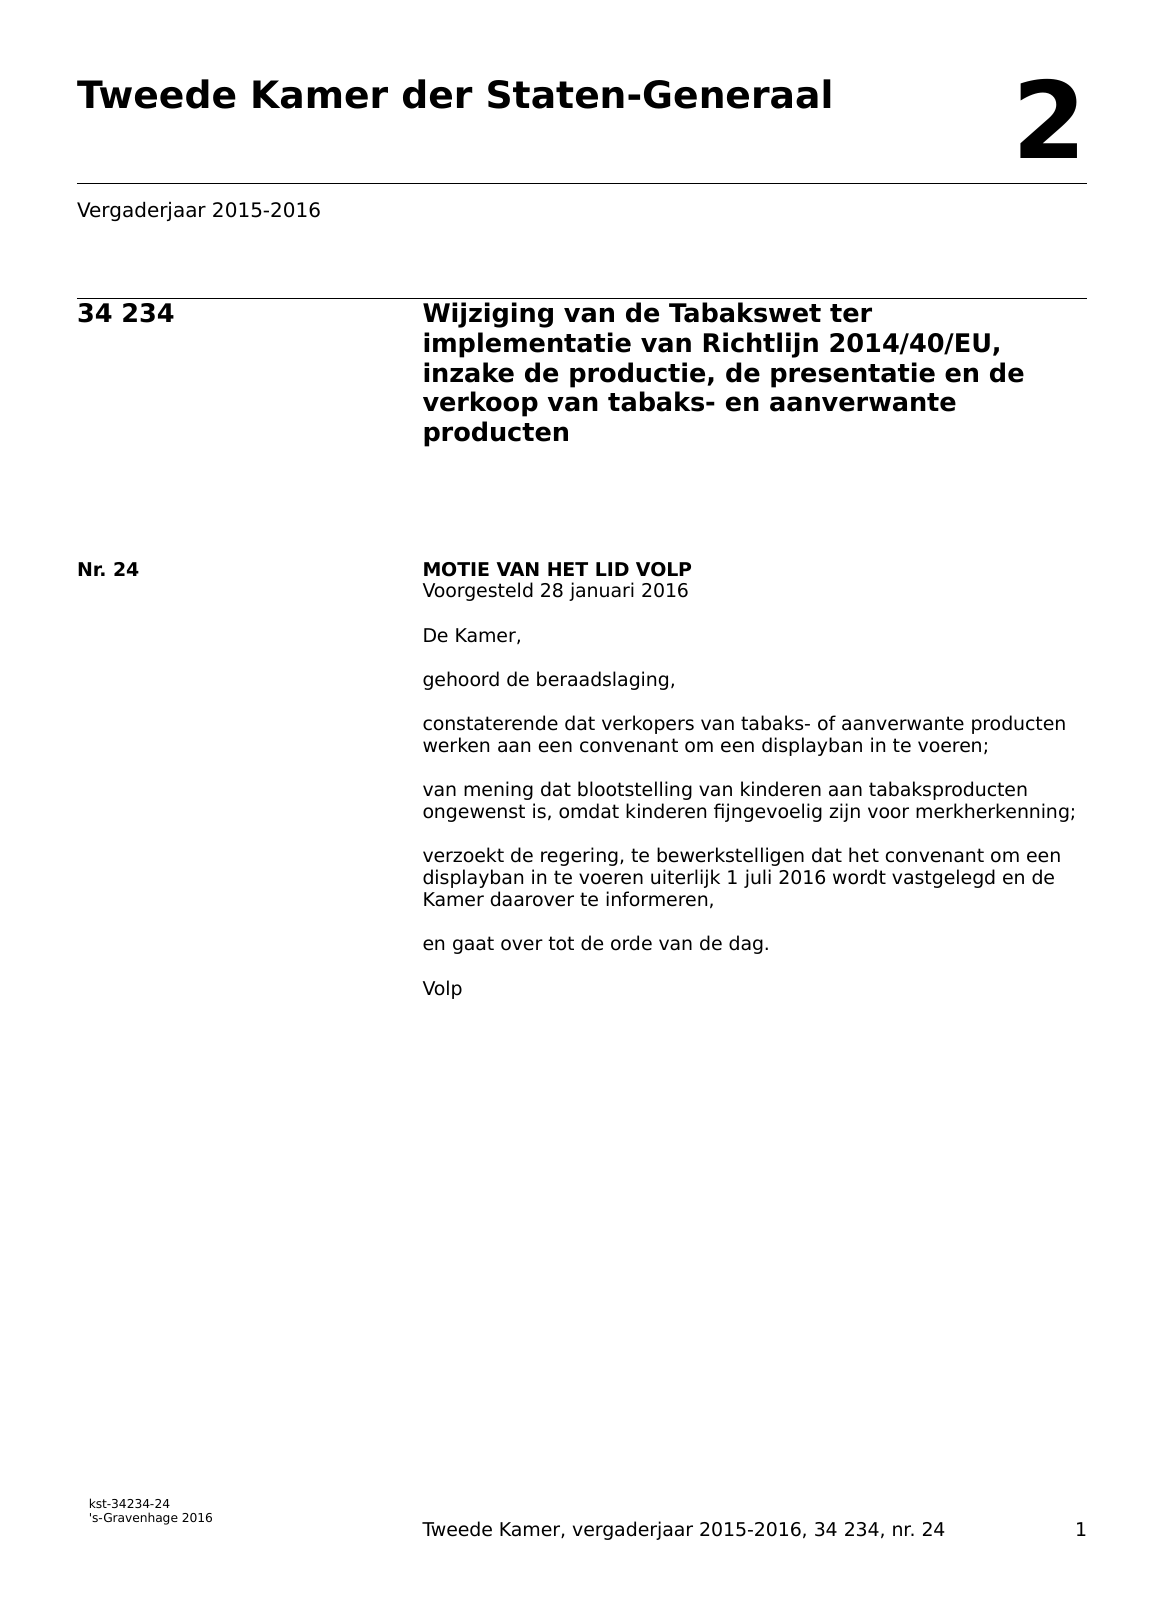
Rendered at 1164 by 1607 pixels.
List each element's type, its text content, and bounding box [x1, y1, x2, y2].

text gehoord de beraadslaging, [422, 669, 1087, 691]
text van mening dat blootstelling van kinderen aan tabaksproducten ongewenst is, omdat kinderen fijngevoelig zijn voor merkherkenning; [422, 779, 1087, 823]
subtitle Nr. 24 MOTIE VAN HET LID VOLP [77, 558, 1087, 580]
text en gaat over tot de orde van de dag. [422, 933, 1087, 955]
text Volp [422, 977, 1087, 999]
text kst-34234-24 [88, 1497, 323, 1511]
text verzoekt de regering, te bewerkstelligen dat het convenant om een displayban in te voeren uiterlijk 1 juli 2016 wordt vastgelegd en de Kamer daarover te informeren, [422, 845, 1087, 911]
subtitle 34 234 Wijziging van de Tabakswet ter implementatie van Richtlijn 2014/40/EU, inzake de productie, de presentatie en de verkoop van tabaks- en aanverwante producten [77, 299, 1087, 447]
table_header 2 [886, 59, 1087, 183]
text 's-Gravenhage 2016 [88, 1511, 323, 1525]
table_cell Vergaderjaar 2015-2016 [77, 184, 1087, 298]
text Voorgesteld 28 januari 2016 [422, 580, 1087, 602]
text De Kamer, [422, 624, 1087, 647]
table_header Tweede Kamer der Staten-Generaal [77, 59, 886, 183]
text constaterende dat verkopers van tabaks- of aanverwante producten werken aan een convenant om een displayban in te voeren; [422, 713, 1087, 757]
